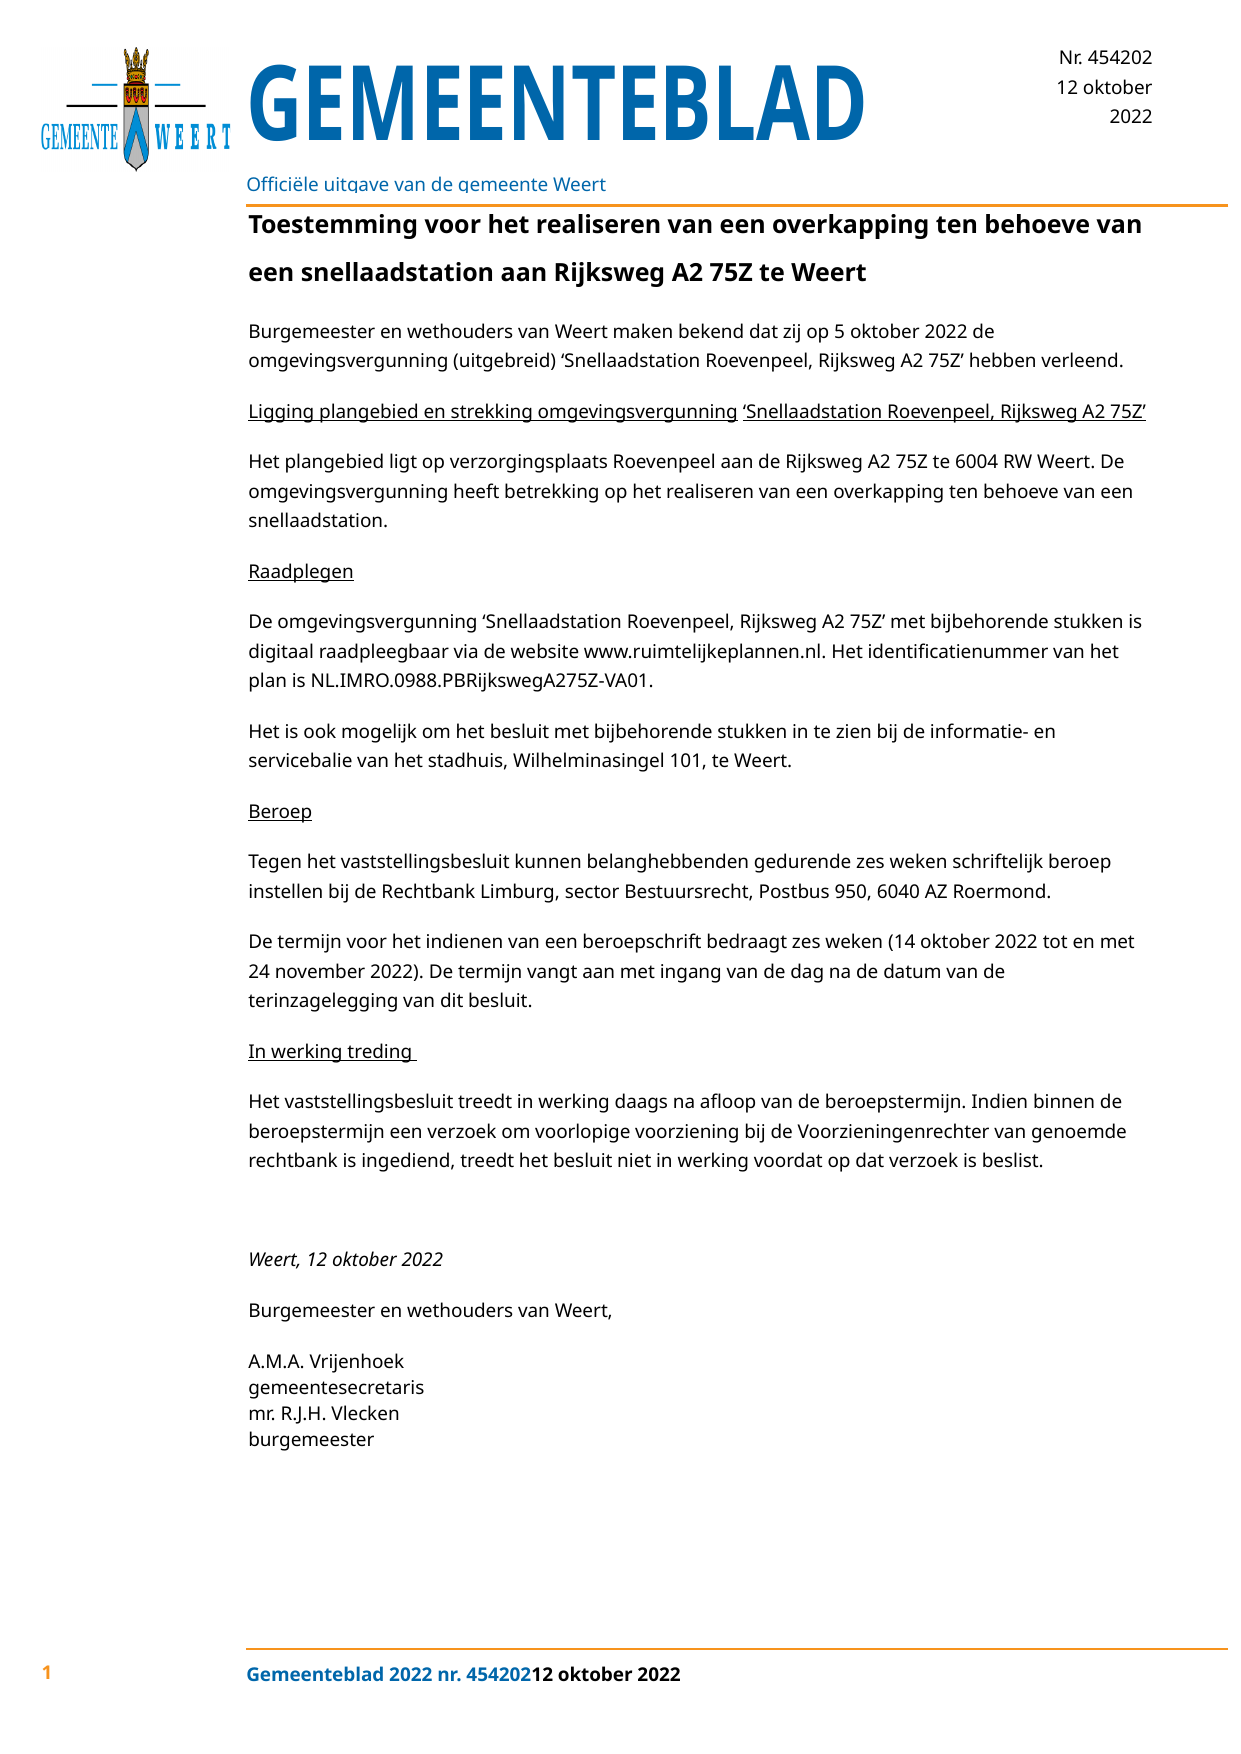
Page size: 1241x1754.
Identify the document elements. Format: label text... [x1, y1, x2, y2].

text In werking treding [248, 1038, 1152, 1064]
text burgemeester [248, 1426, 1152, 1452]
text Het is ook mogelijk om het besluit met bijbehorende stukken in te zien bij de informatie- en servicebalie van het stadhuis, Wilhelminasingel 101, te Weert. [248, 718, 1152, 773]
text Toestemming voor het realiseren van een overkapping ten behoeve van een snellaadstation aan Rijksweg A2 75Z te Weert [248, 207, 1152, 288]
text gemeentesecretaris [248, 1374, 1152, 1400]
text De omgevingsvergunning ‘Snellaadstation Roevenpeel, Rijksweg A2 75Z’ met bijbehorende stukken is digitaal raadpleegbaar via de website www.ruimtelijkeplannen.nl. Het identificatienummer van het plan is NL.IMRO.0988.PBRijkswegA275Z-VA01. [248, 608, 1152, 693]
text De termijn voor het indienen van een beroepschrift bedraagt zes weken (14 oktober 2022 tot en met 24 november 2022). De termijn vangt aan met ingang van de dag na de datum van de terinzagelegging van dit besluit. [248, 928, 1152, 1013]
text Tegen het vaststellingsbesluit kunnen belanghebbenden gedurende zes weken schriftelijk beroep instellen bij de Rechtbank Limburg, sector Bestuursrecht, Post­bus 950, 6040 AZ Roermond. [248, 848, 1152, 904]
text Burgemeester en wethouders van Weert, [248, 1297, 1152, 1323]
text Het plangebied ligt op verzorgingsplaats Roevenpeel aan de Rijksweg A2 75Z te 6004 RW Weert. De omgevingsvergunning heeft betrekking op het realiseren van een overkapping ten behoeve van een snellaadstation. [248, 448, 1152, 533]
text Raadplegen [248, 558, 1152, 584]
text A.M.A. Vrijenhoek [248, 1349, 1152, 1374]
text Het vaststellingsbesluit treedt in werking daags na afloop van de beroepstermijn. Indien binnen de beroepstermijn een verzoek om voorlopige voorziening bij de Voorzieningenrechter van genoemde rechtbank is ingediend, treedt het besluit niet in werking voordat op dat verzoek is beslist. [248, 1088, 1152, 1173]
picture [41, 47, 231, 172]
text Burgemeester en wethouders van Weert maken bekend dat zij op 5 oktober 2022 de omgevingsvergunning (uitgebreid) ‘Snellaadstation Roevenpeel, Rijksweg A2 75Z’ hebben verleend. [248, 318, 1152, 373]
text mr. R.J.H. Vlecken [248, 1400, 1152, 1426]
text Weert, 12 oktober 2022 [248, 1246, 1152, 1271]
text Ligging plangebied en strekking omgevingsvergunning ‘Snellaadstation Roevenpeel, Rijksweg A2 75Z’ [248, 398, 1152, 424]
text Beroep [248, 798, 1152, 824]
